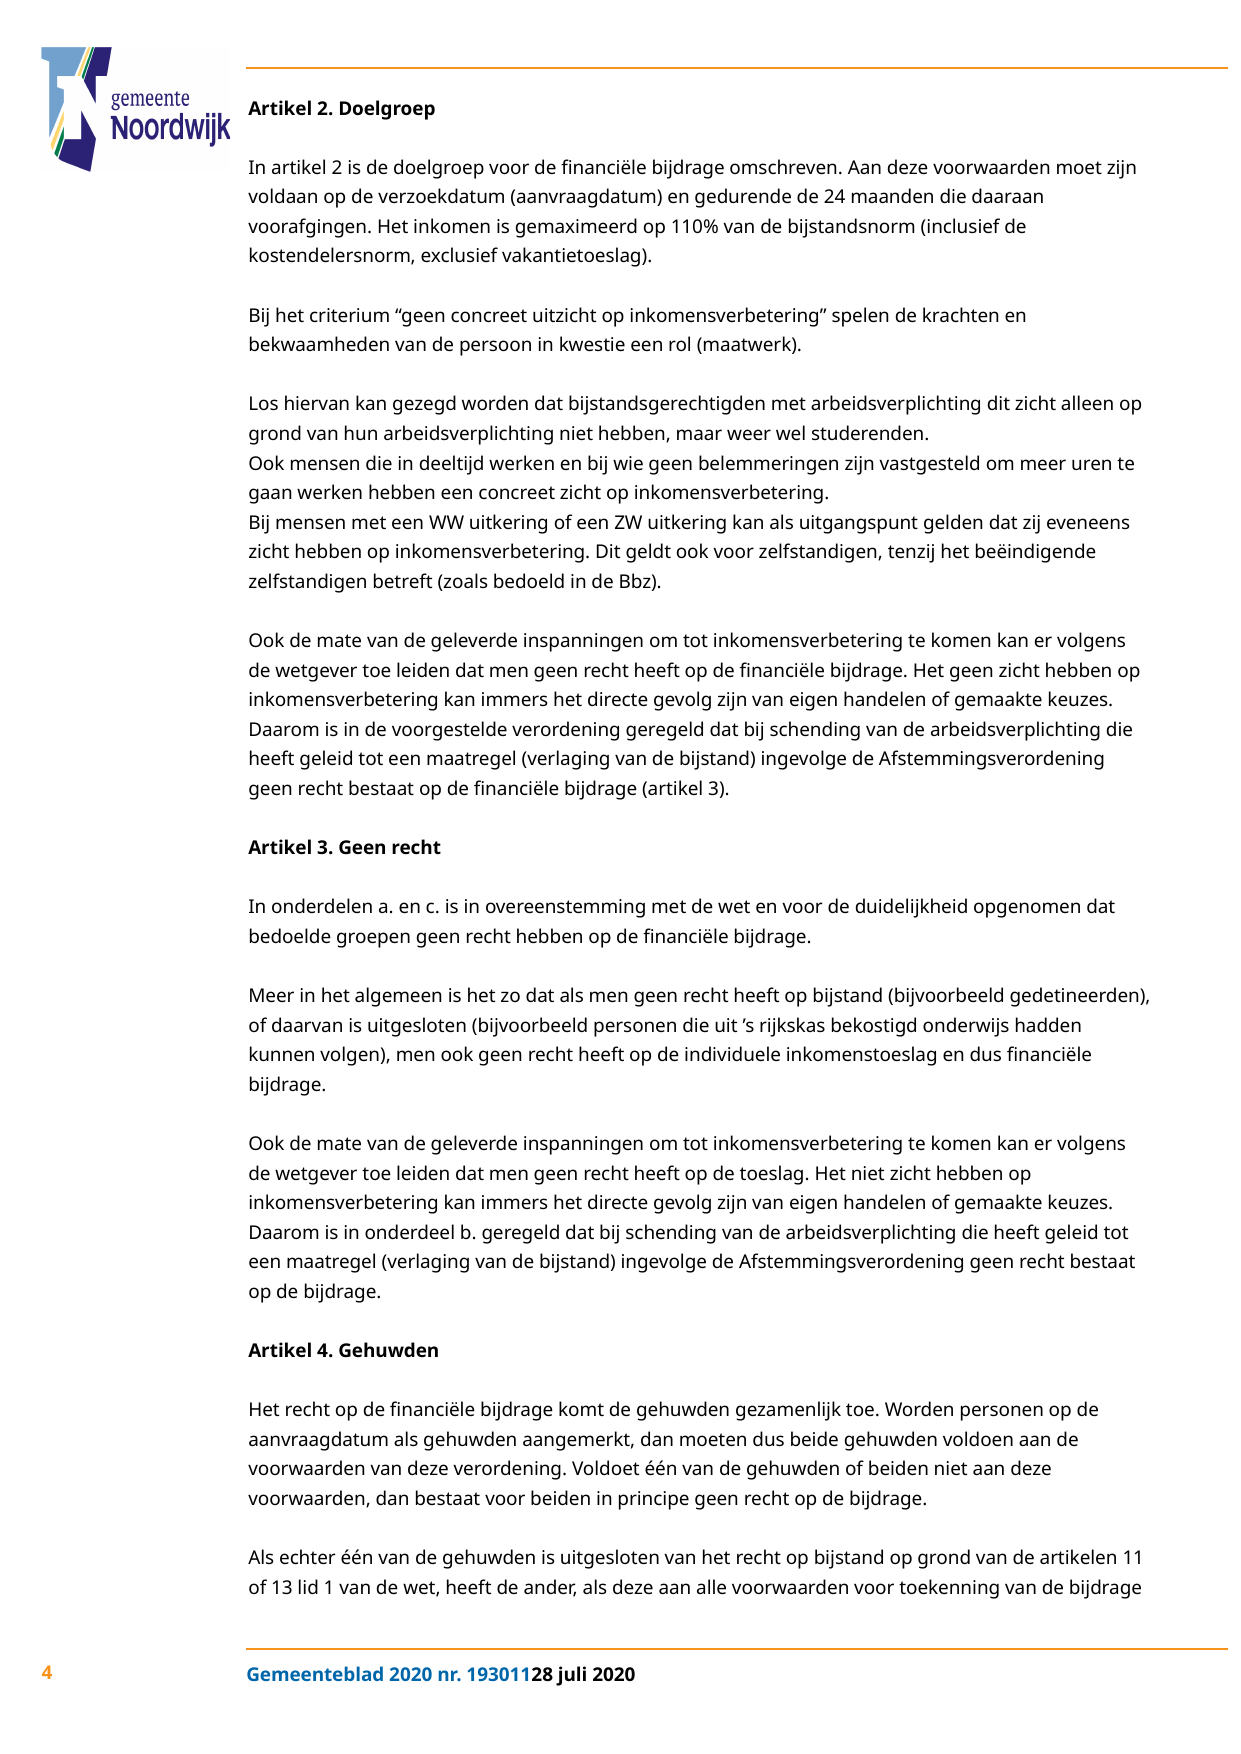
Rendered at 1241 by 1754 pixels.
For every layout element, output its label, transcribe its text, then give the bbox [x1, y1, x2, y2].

text Bij het criterium “geen concreet uitzicht op inkomensverbetering” spelen de krachten en bekwaamheden van de persoon in kwestie een rol (maatwerk). [248, 302, 1152, 357]
text Artikel 2. Doelgroep [248, 95, 1152, 121]
text Ook de mate van de geleverde inspanningen om tot inkomensverbetering te komen kan er volgens de wetgever toe leiden dat men geen recht heeft op de toeslag. Het niet zicht hebben op inkomensverbetering kan immers het directe gevolg zijn van eigen handelen of gemaakte keuzes. Daarom is in onderdeel b. geregeld dat bij schending van de arbeidsverplichting die heeft geleid tot een maatregel (verlaging van de bijstand) ingevolge de Afstemmingsverordening geen recht bestaat op de bijdrage. [248, 1130, 1152, 1304]
text Artikel 4. Gehuwden [248, 1337, 1152, 1363]
text In onderdelen a. en c. is in overeenstemming met de wet en voor de duidelijkheid opgenomen dat bedoelde groepen geen recht hebben op de financiële bijdrage. [248, 893, 1152, 949]
text Artikel 3. Geen recht [248, 834, 1152, 860]
text In artikel 2 is de doelgroep voor de financiële bijdrage omschreven. Aan deze voorwaarden moet zijn voldaan op de verzoekdatum (aanvraagdatum) en gedurende de 24 maanden die daaraan voorafgingen. Het inkomen is gemaximeerd op 110% van de bijstandsnorm (inclusief de kostendelersnorm, exclusief vakantietoeslag). [248, 154, 1152, 268]
picture [41, 47, 231, 172]
text Los hiervan kan gezegd worden dat bijstandsgerechtigden met arbeidsverplichting dit zicht alleen op grond van hun arbeidsverplichting niet hebben, maar weer wel studerenden. [248, 391, 1152, 446]
text Meer in het algemeen is het zo dat als men geen recht heeft op bijstand (bijvoorbeeld gedetineerden), of daarvan is uitgesloten (bijvoorbeeld personen die uit ’s rijkskas bekostigd onderwijs hadden kunnen volgen), men ook geen recht heeft op de individuele inkomenstoeslag en dus financiële bijdrage. [248, 982, 1152, 1097]
text Ook mensen die in deeltijd werken en bij wie geen belemmeringen zijn vastgesteld om meer uren te gaan werken hebben een concreet zicht op inkomensverbetering. [248, 450, 1152, 505]
text Daarom is in de voorgestelde verordening geregeld dat bij schending van de arbeidsverplichting die heeft geleid tot een maatregel (verlaging van de bijstand) ingevolge de Afstemmingsverordening geen recht bestaat op de financiële bijdrage (artikel 3). [248, 716, 1152, 801]
text Ook de mate van de geleverde inspanningen om tot inkomensverbetering te komen kan er volgens de wetgever toe leiden dat men geen recht heeft op de financiële bijdrage. Het geen zicht hebben op inkomensverbetering kan immers het directe gevolg zijn van eigen handelen of gemaakte keuzes. [248, 627, 1152, 712]
text Bij mensen met een WW uitkering of een ZW uitkering kan als uitgangspunt gelden dat zij eveneens zicht hebben op inkomensverbetering. Dit geldt ook voor zelfstandigen, tenzij het beëindigende zelfstandigen betreft (zoals bedoeld in de Bbz). [248, 509, 1152, 594]
text Het recht op de financiële bijdrage komt de gehuwden gezamenlijk toe. Worden personen op de aanvraagdatum als gehuwden aangemerkt, dan moeten dus beide gehuwden voldoen aan de voorwaarden van deze verordening. Voldoet één van de gehuwden of beiden niet aan deze voorwaarden, dan bestaat voor beiden in principe geen recht op de bijdrage. [248, 1396, 1152, 1511]
text Als echter één van de gehuwden is uitgesloten van het recht op bijstand op grond van de artikelen 11 of 13 lid 1 van de wet, heeft de ander, als deze aan alle voorwaarden voor toekenning van de bijdrage [248, 1544, 1152, 1600]
